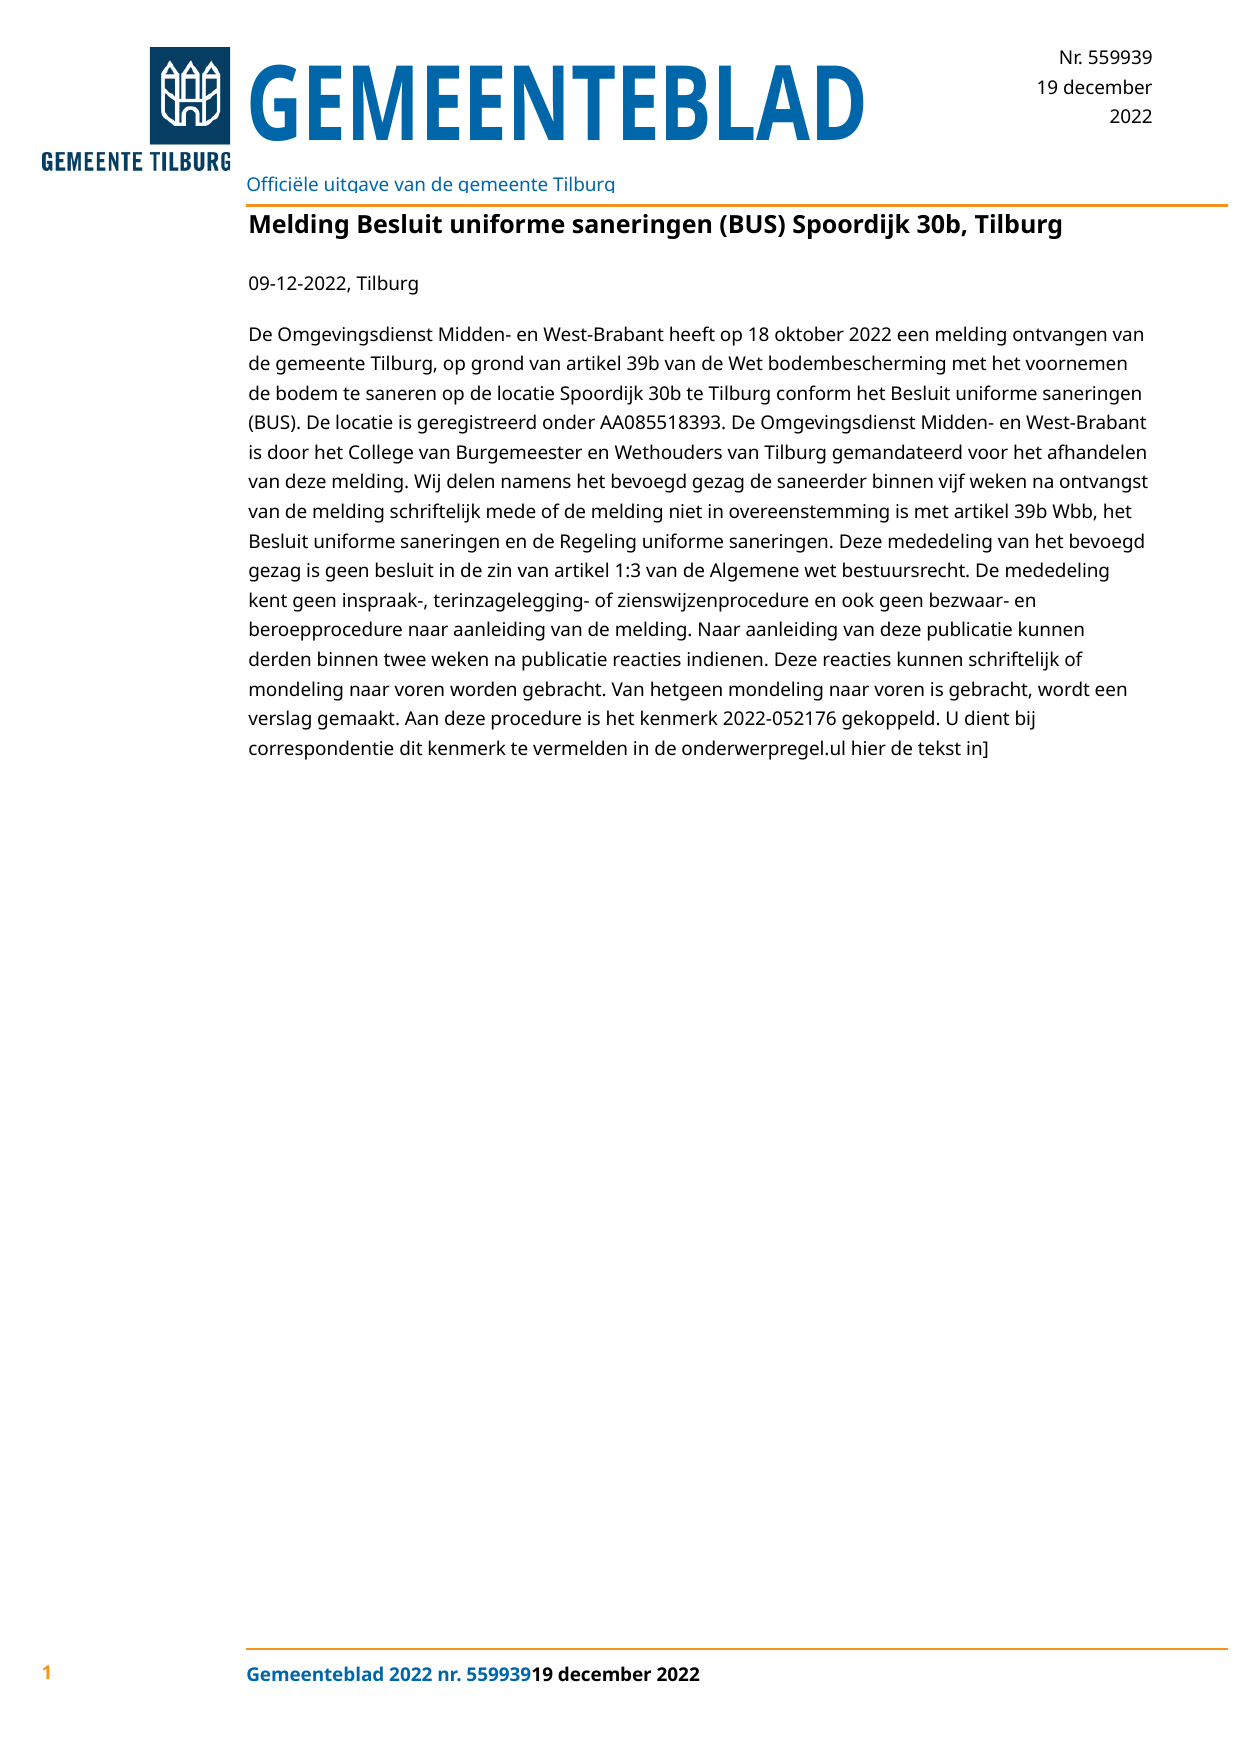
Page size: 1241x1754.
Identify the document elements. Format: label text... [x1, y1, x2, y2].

text Melding Besluit uniforme saneringen (BUS) Spoordijk 30b, Tilburg [248, 207, 1152, 241]
text 09-12-2022, Tilburg [248, 270, 1152, 296]
text De Omgevingsdienst Midden- en West-Brabant heeft op 18 oktober 2022 een melding ontvangen van de gemeente Tilburg, op grond van artikel 39b van de Wet bodembescherming met het voornemen de bodem te saneren op de locatie Spoordijk 30b te Tilburg conform het Besluit uniforme saneringen (BUS). De locatie is geregistreerd onder AA085518393. De Omgevingsdienst Midden- en West-Brabant is door het College van Burgemeester en Wethouders van Tilburg gemandateerd voor het afhandelen van deze melding. Wij delen namens het bevoegd gezag de saneerder binnen vijf weken na ontvangst van de melding schriftelijk mede of de melding niet in overeenstemming is met artikel 39b Wbb, het Besluit uniforme saneringen en de Regeling uniforme saneringen. Deze mededeling van het bevoegd gezag is geen besluit in de zin van artikel 1:3 van de Algemene wet bestuursrecht. De mededeling kent geen inspraak-, terinzagelegging- of zienswijzenprocedure en ook geen bezwaar- en beroepprocedure naar aanleiding van de melding. Naar aanleiding van deze publicatie kunnen derden binnen twee weken na publicatie reacties indienen. Deze reacties kunnen schriftelijk of mondeling naar voren worden gebracht. Van hetgeen mondeling naar voren is gebracht, wordt een verslag gemaakt. Aan deze procedure is het kenmerk 2022-052176 gekoppeld. U dient bij correspondentie dit kenmerk te vermelden in de onderwerpregel.ul hier de tekst in] [248, 321, 1152, 761]
picture [41, 47, 231, 172]
